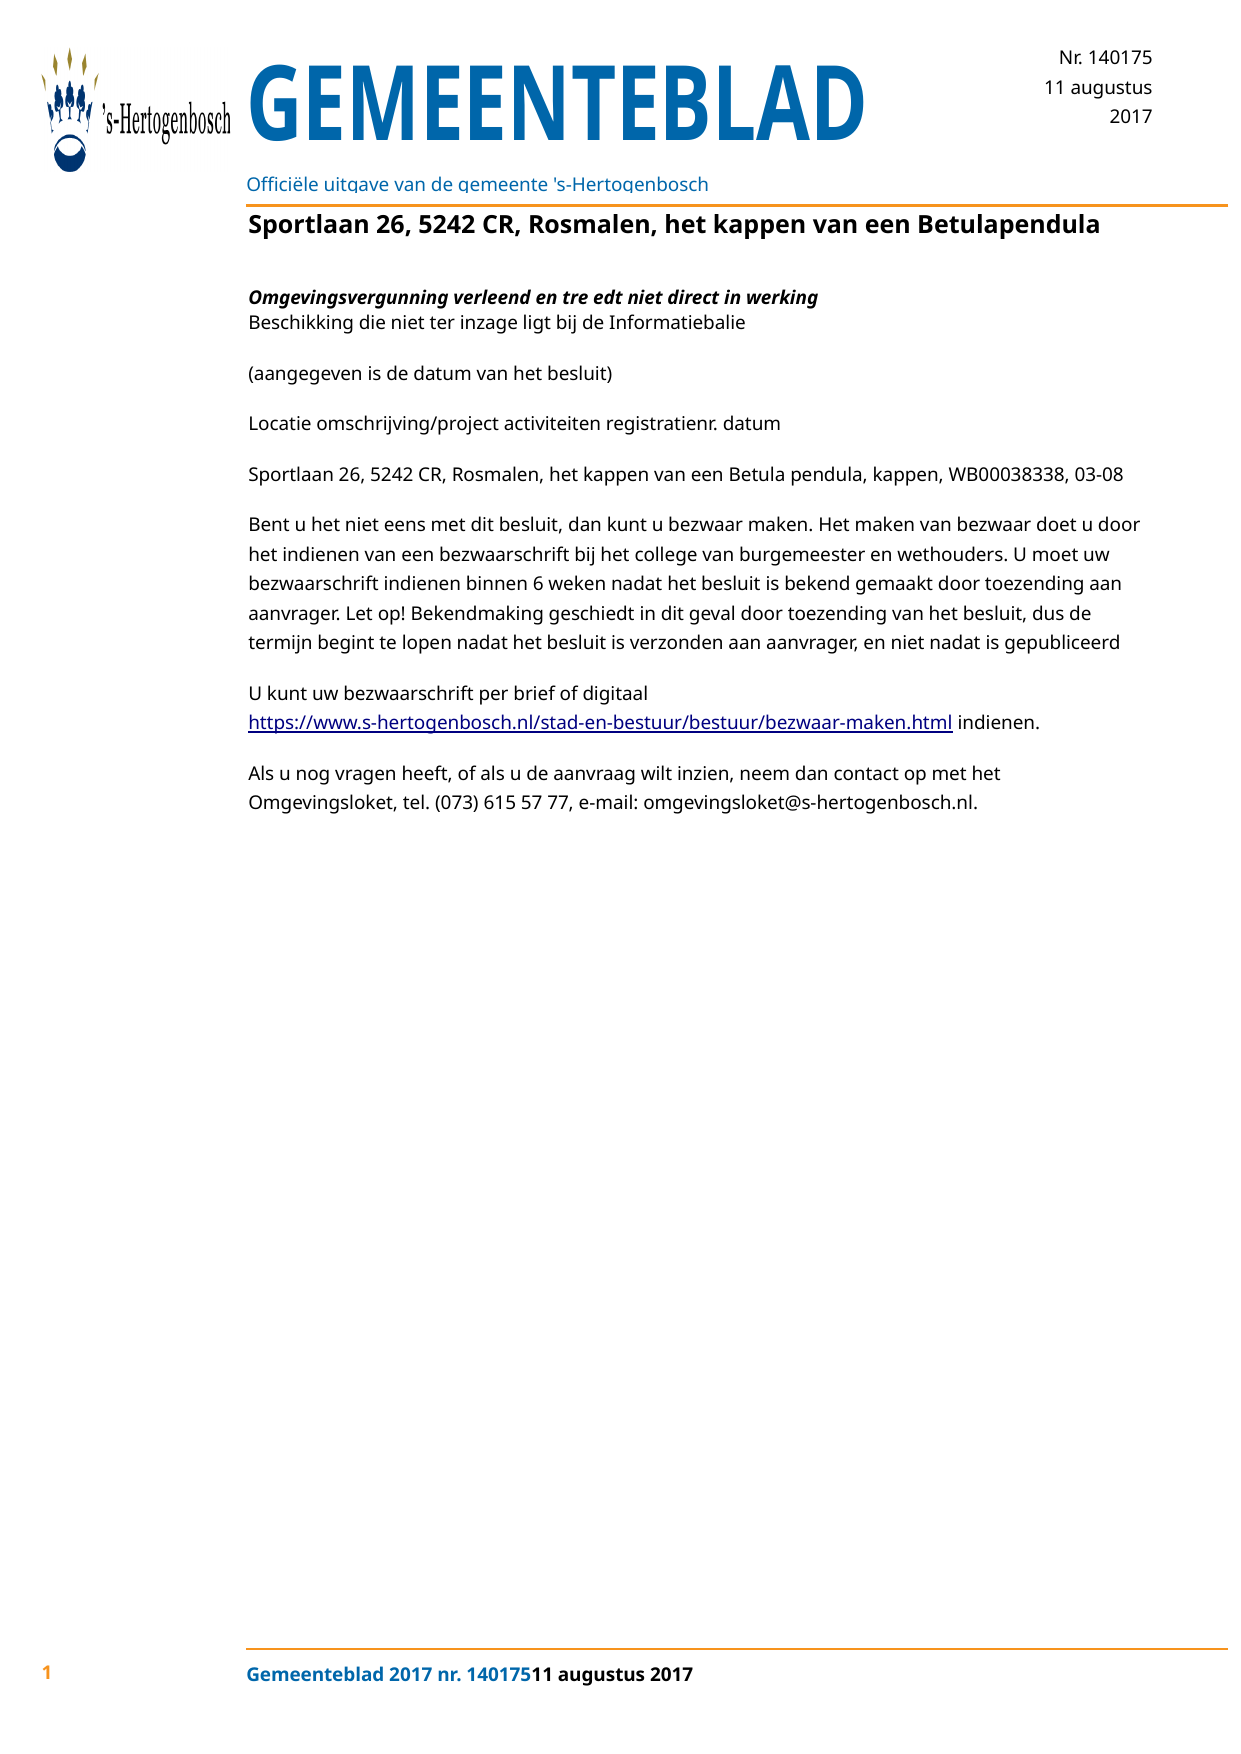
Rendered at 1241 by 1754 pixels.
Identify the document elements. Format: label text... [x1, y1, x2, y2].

text Omgevingsvergunning verleend en tre edt niet direct in werking [248, 284, 1152, 309]
text U kunt uw bezwaarschrift per brief of digitaal https://www.s-hertogenbosch.nl/stad-en-bestuur/bestuur/bezwaar-maken.html indienen. [248, 680, 1152, 735]
text Bent u het niet eens met dit besluit, dan kunt u bezwaar maken. Het maken van bezwaar doet u door het indienen van een bezwaarschrift bij het college van burgemeester en wethouders. U moet uw bezwaarschrift indienen binnen 6 weken nadat het besluit is bekend gemaakt door toezending aan aanvrager. Let op! Bekendmaking geschiedt in dit geval door toezending van het besluit, dus de termijn begint te lopen nadat het besluit is verzonden aan aanvrager, en niet nadat is gepubliceerd [248, 511, 1152, 655]
text Als u nog vragen heeft, of als u de aanvraag wilt inzien, neem dan contact op met het Omgevingsloket, tel. (073) 615 57 77, e-mail: omgevingsloket@s-hertogenbosch.nl. [248, 760, 1152, 815]
text Sportlaan 26, 5242 CR, Rosmalen, het kappen van een Betula pendula, kappen, WB00038338, 03-08 [248, 461, 1152, 487]
text Sportlaan 26, 5242 CR, Rosmalen, het kappen van een Betulapendula [248, 207, 1152, 241]
text Locatie omschrijving/project activiteiten registratienr. datum [248, 410, 1152, 436]
text (aangegeven is de datum van het besluit) [248, 360, 1152, 386]
picture [41, 47, 231, 172]
text Beschikking die niet ter inzage ligt bij de Informatiebalie [248, 309, 1152, 335]
